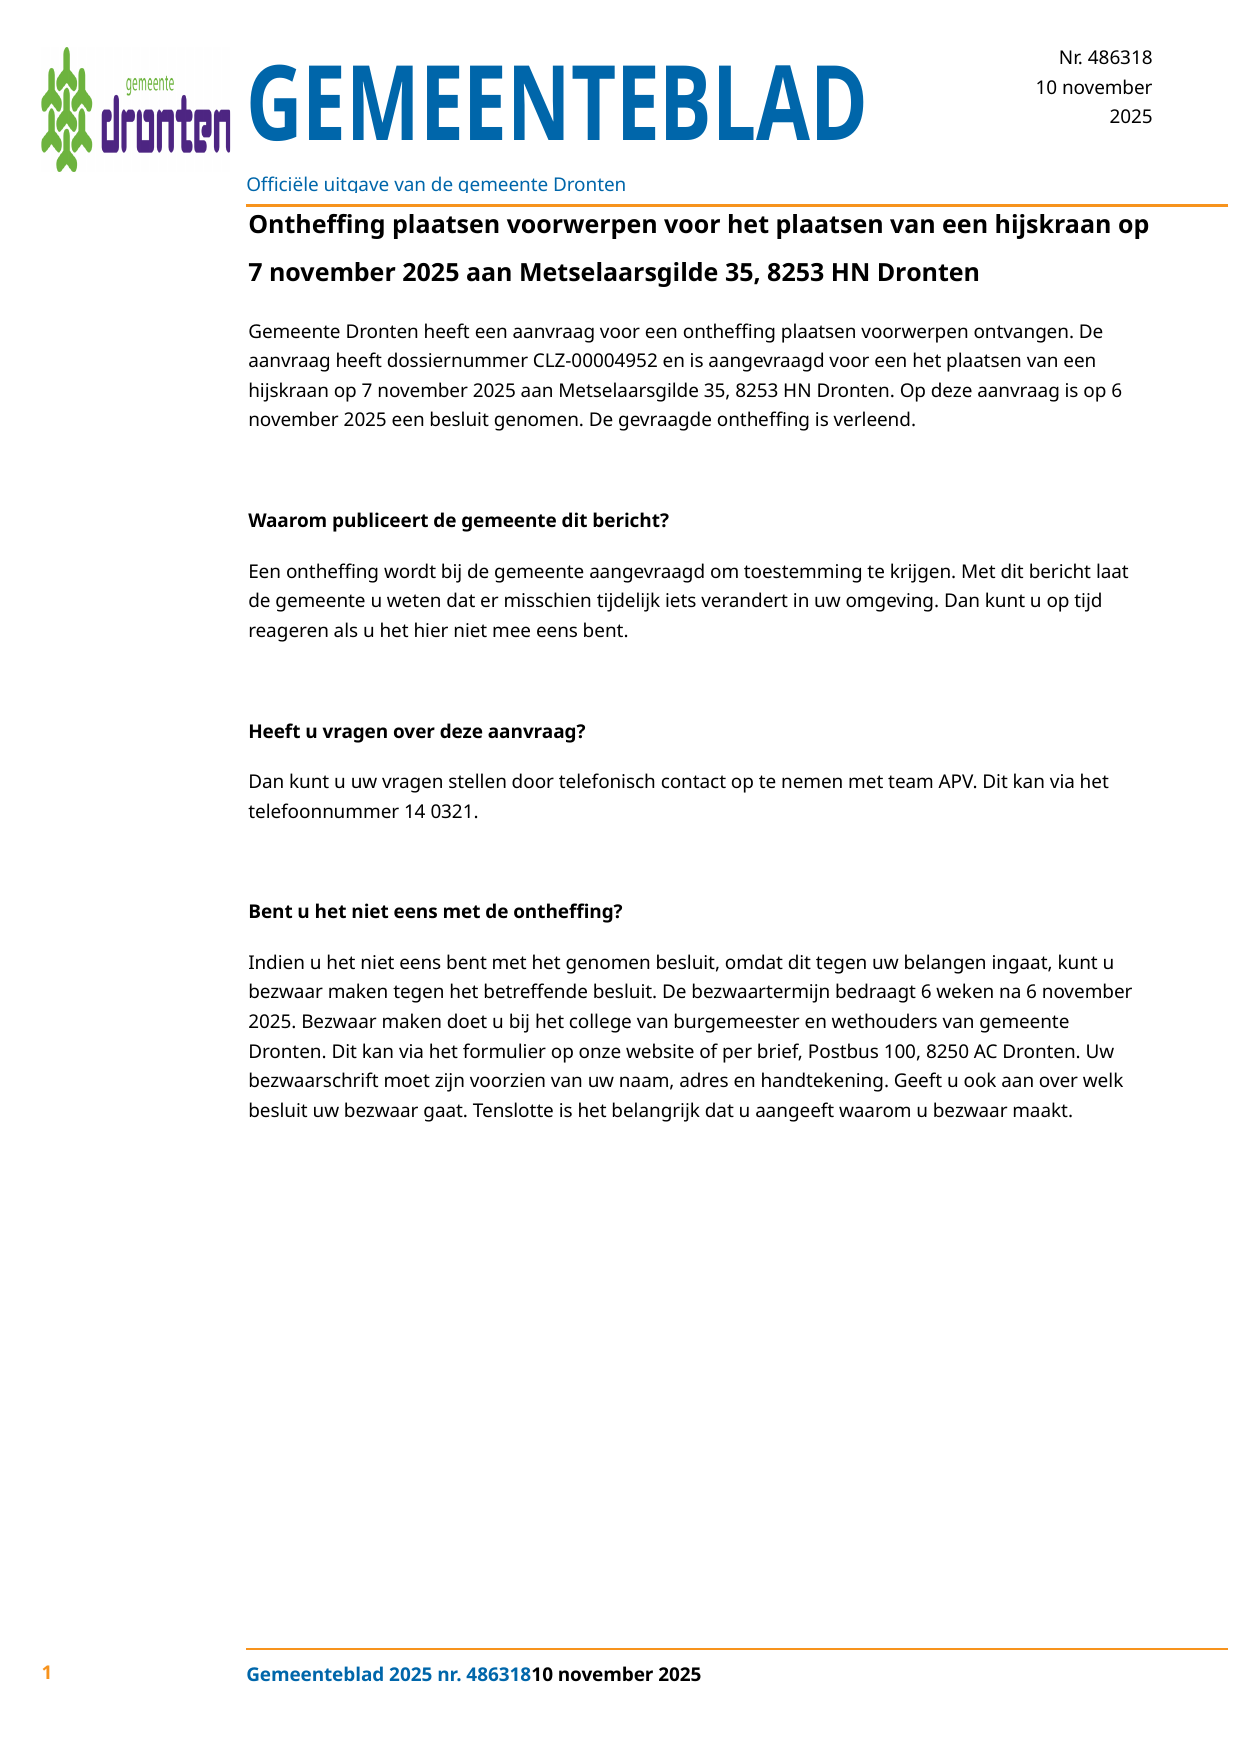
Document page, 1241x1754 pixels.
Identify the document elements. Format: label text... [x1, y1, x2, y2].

text Bent u het niet eens met de ontheffing? [248, 899, 1152, 924]
text Dan kunt u uw vragen stellen door telefonisch contact op te nemen met team APV. Dit kan via het telefoonnummer 14 0321. [248, 768, 1152, 824]
text Een ontheffing wordt bij de gemeente aangevraagd om toestemming te krijgen. Met dit bericht laat de gemeente u weten dat er misschien tijdelijk iets verandert in uw omgeving. Dan kunt u op tijd reageren als u het hier niet mee eens bent. [248, 558, 1152, 643]
picture [41, 47, 231, 172]
text Ontheffing plaatsen voorwerpen voor het plaatsen van een hijskraan op 7 november 2025 aan Metselaarsgilde 35, 8253 HN Dronten [248, 207, 1152, 288]
text Indien u het niet eens bent met het genomen besluit, omdat dit tegen uw belangen ingaat, kunt u bezwaar maken tegen het betreffende besluit. De bezwaartermijn bedraagt 6 weken na 6 november 2025. Bezwaar maken doet u bij het college van burgemeester en wethouders van gemeente Dronten. Dit kan via het formulier op onze website of per brief, Postbus 100, 8250 AC Dronten. Uw bezwaarschrift moet zijn voorzien van uw naam, adres en handtekening. Geeft u ook aan over welk besluit uw bezwaar gaat. Tenslotte is het belangrijk dat u aangeeft waarom u bezwaar maakt. [248, 949, 1152, 1123]
text Gemeente Dronten heeft een aanvraag voor een ontheffing plaatsen voorwerpen ontvangen. De aanvraag heeft dossiernummer CLZ-00004952 en is aangevraagd voor een het plaatsen van een hijskraan op 7 november 2025 aan Metselaarsgilde 35, 8253 HN Dronten. Op deze aanvraag is op 6 november 2025 een besluit genomen. De gevraagde ontheffing is verleend. [248, 318, 1152, 432]
text Heeft u vragen over deze aanvraag? [248, 718, 1152, 744]
text Waarom publiceert de gemeente dit bericht? [248, 507, 1152, 533]
